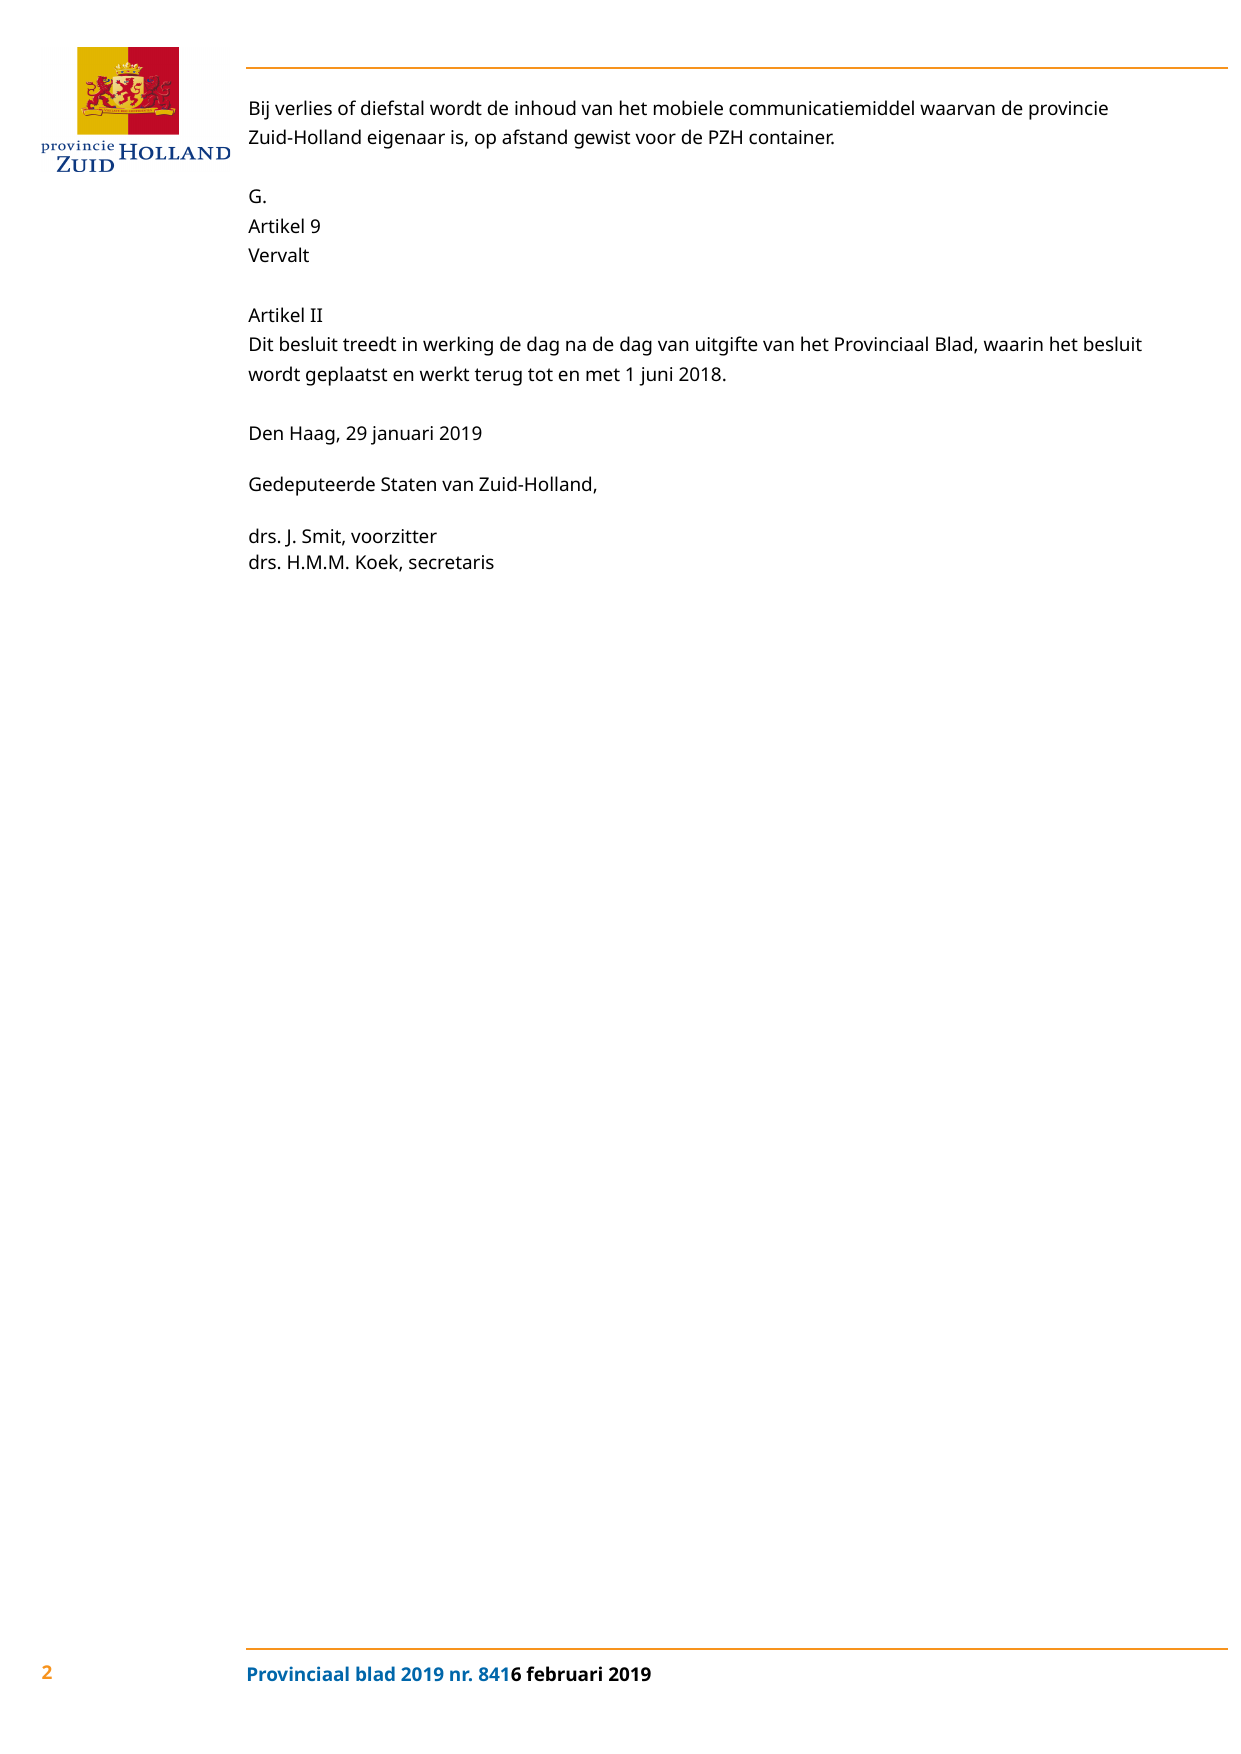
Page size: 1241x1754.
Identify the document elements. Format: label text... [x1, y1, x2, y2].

text Dit besluit treedt in werking de dag na de dag van uitgifte van het Provinciaal Blad, waarin het besluit wordt geplaatst en werkt terug tot en met 1 juni 2018. [248, 331, 1152, 387]
text Den Haag, 29 januari 2019 [248, 420, 1152, 446]
text Vervalt [248, 243, 1152, 268]
text Artikel II [248, 302, 1152, 328]
text G. [248, 183, 1152, 209]
text Bij verlies of diefstal wordt de inhoud van het mobiele communicatiemiddel waarvan de provincie Zuid-Holland eigenaar is, op afstand gewist voor de PZH container. [248, 95, 1152, 150]
picture [41, 47, 231, 172]
text Artikel 9 [248, 213, 1152, 239]
text drs. H.M.M. Koek, secretaris [248, 549, 1152, 574]
text Gedeputeerde Staten van Zuid-Holland, [248, 472, 1152, 497]
text drs. J. Smit, voorzitter [248, 523, 1152, 549]
